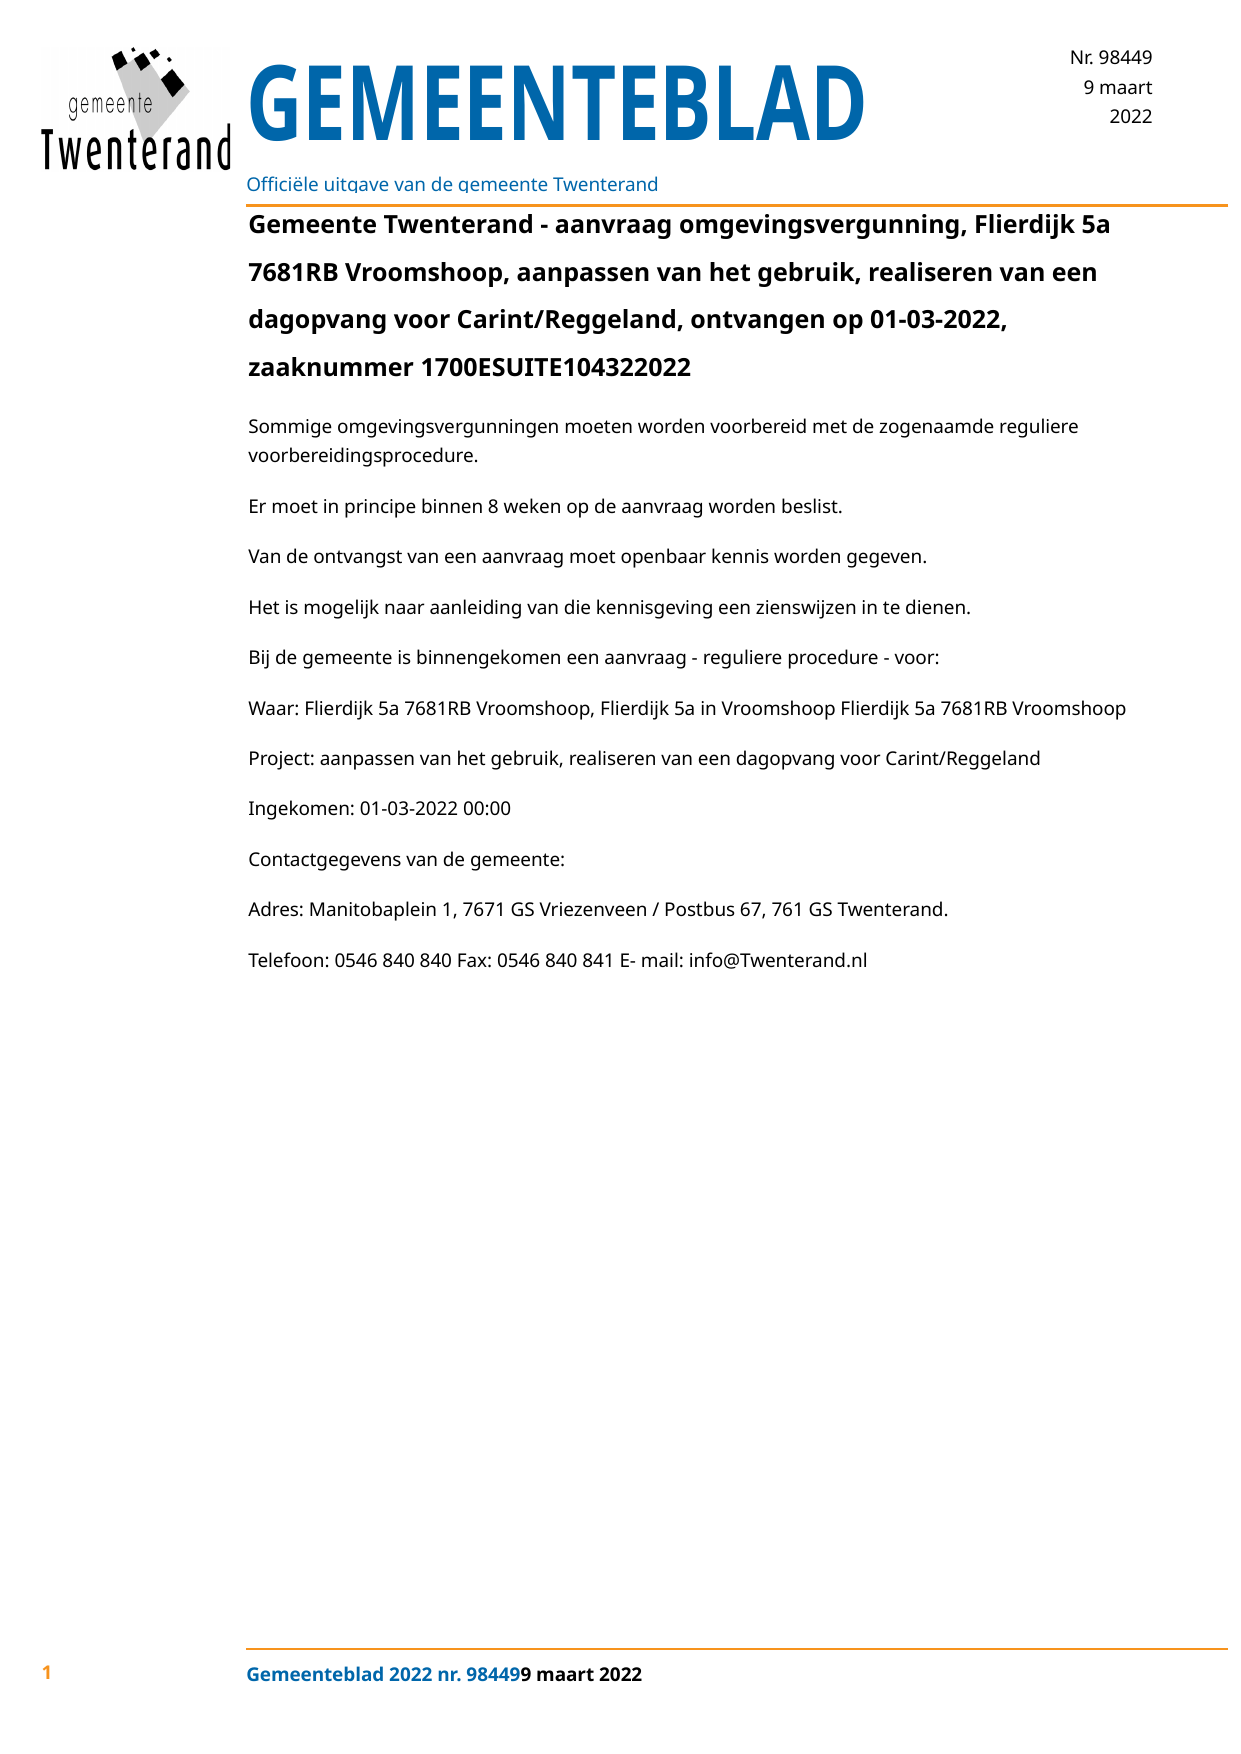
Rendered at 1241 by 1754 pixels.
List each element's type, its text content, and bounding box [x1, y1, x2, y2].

text Ingekomen: 01-03-2022 00:00 [248, 796, 1152, 821]
text Het is mogelijk naar aanleiding van die kennisgeving een zienswijzen in te dienen. [248, 594, 1152, 620]
text Gemeente Twenterand - aanvraag omgevingsvergunning, Flierdijk 5a 7681RB Vroomshoop, aanpassen van het gebruik, realiseren van een dagopvang voor Carint/Reggeland, ontvangen op 01-03-2022, zaaknummer 1700ESUITE104322022 [248, 207, 1152, 384]
text Van de ontvangst van een aanvraag moet openbaar kennis worden gegeven. [248, 543, 1152, 569]
text Telefoon: 0546 840 840 Fax: 0546 840 841 E- mail: info@Twenterand.nl [248, 947, 1152, 973]
picture [41, 47, 231, 172]
text Project: aanpassen van het gebruik, realiseren van een dagopvang voor Carint/Reggeland [248, 745, 1152, 771]
text Contactgegevens van de gemeente: [248, 846, 1152, 872]
text Adres: Manitobaplein 1, 7671 GS Vriezenveen / Postbus 67, 761 GS Twenterand. [248, 896, 1152, 922]
text Er moet in principe binnen 8 weken op de aanvraag worden beslist. [248, 493, 1152, 519]
text Waar: Flierdijk 5a 7681RB Vroomshoop, Flierdijk 5a in Vroomshoop Flierdijk 5a 7681RB Vroomshoop [248, 695, 1152, 721]
text Sommige omgevingsvergunningen moeten worden voorbereid met de zogenaamde reguliere voorbereidingsprocedure. [248, 413, 1152, 468]
text Bij de gemeente is binnengekomen een aanvraag - reguliere procedure - voor: [248, 644, 1152, 670]
